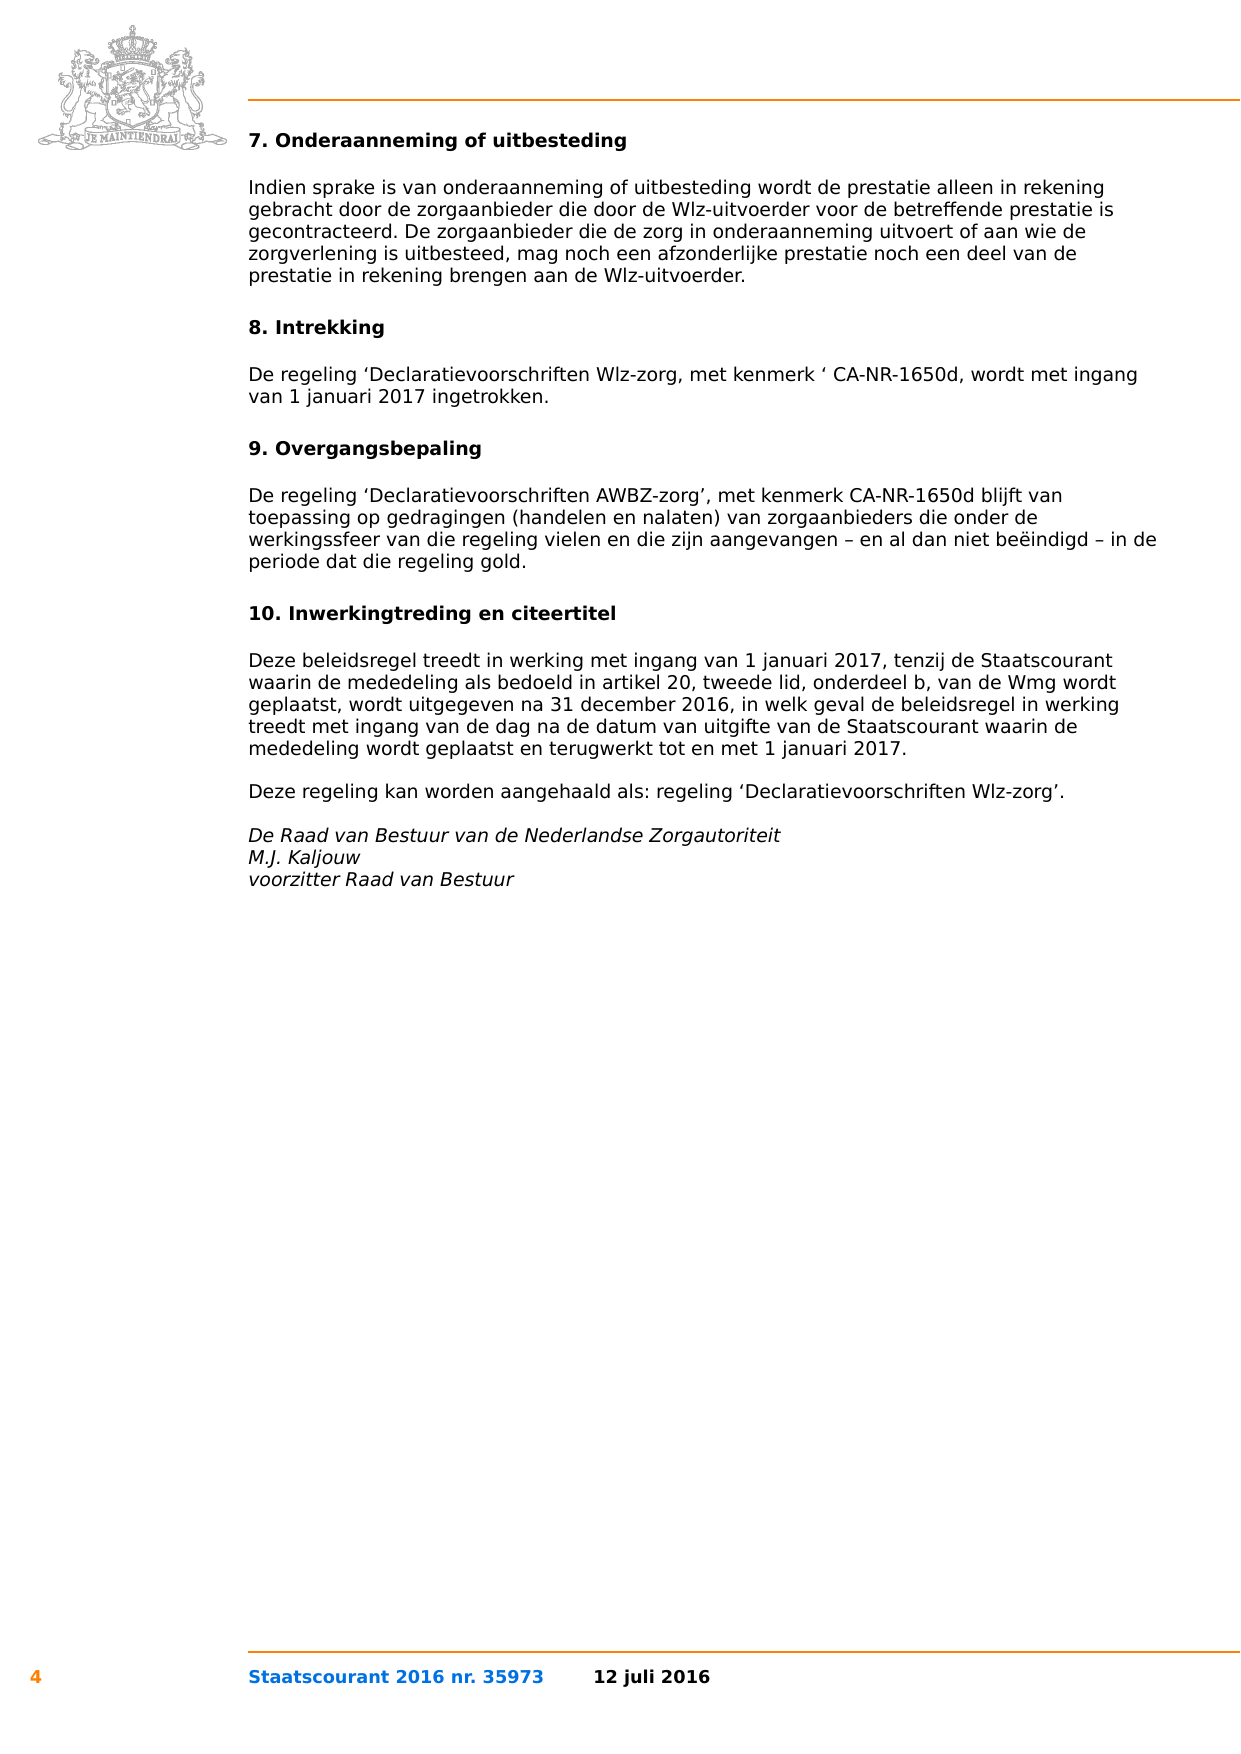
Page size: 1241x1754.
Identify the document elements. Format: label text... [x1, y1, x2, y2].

subtitle 9. Overgangsbepaling [248, 438, 1163, 460]
text De regeling ‘Declaratievoorschriften AWBZ-zorg’, met kenmerk CA-NR-1650d blijft van toepassing op gedragingen (handelen en nalaten) van zorgaanbieders die onder de werkingssfeer van die regeling vielen en die zijn aangevangen – en al dan niet beëindigd – in de periode dat die regeling gold. [248, 485, 1163, 573]
subtitle 8. Intrekking [248, 317, 1163, 339]
text Deze beleidsregel treedt in werking met ingang van 1 januari 2017, tenzij de Staatscourant waarin de mededeling als bedoeld in artikel 20, tweede lid, onderdeel b, van de Wmg wordt geplaatst, wordt uitgegeven na 31 december 2016, in welk geval de beleidsregel in werking treedt met ingang van de dag na de datum van uitgifte van de Staatscourant waarin de mededeling wordt geplaatst en terugwerkt tot en met 1 januari 2017. [248, 649, 1163, 759]
subtitle 7. Onderaanneming of uitbesteding [248, 130, 1163, 152]
subtitle 10. Inwerkingtreding en citeertitel [248, 603, 1163, 624]
picture [38, 25, 227, 150]
text Indien sprake is van onderaanneming of uitbesteding wordt de prestatie alleen in rekening gebracht door de zorgaanbieder die door de Wlz-uitvoerder voor de betreffende prestatie is gecontracteerd. De zorgaanbieder die de zorg in onderaanneming uitvoert of aan wie de zorgverlening is uitbesteed, mag noch een afzonderlijke prestatie noch een deel van de prestatie in rekening brengen aan de Wlz-uitvoerder. [248, 177, 1163, 287]
text Deze regeling kan worden aangehaald als: regeling ‘Declaratievoorschriften Wlz-zorg’. [248, 781, 1163, 803]
text De regeling ‘Declaratievoorschriften Wlz-zorg, met kenmerk ‘ CA-NR-1650d, wordt met ingang van 1 januari 2017 ingetrokken. [248, 364, 1163, 408]
text De Raad van Bestuur van de Nederlandse Zorgautoriteit M.J. Kaljouw voorzitter Raad van Bestuur [248, 825, 1163, 891]
